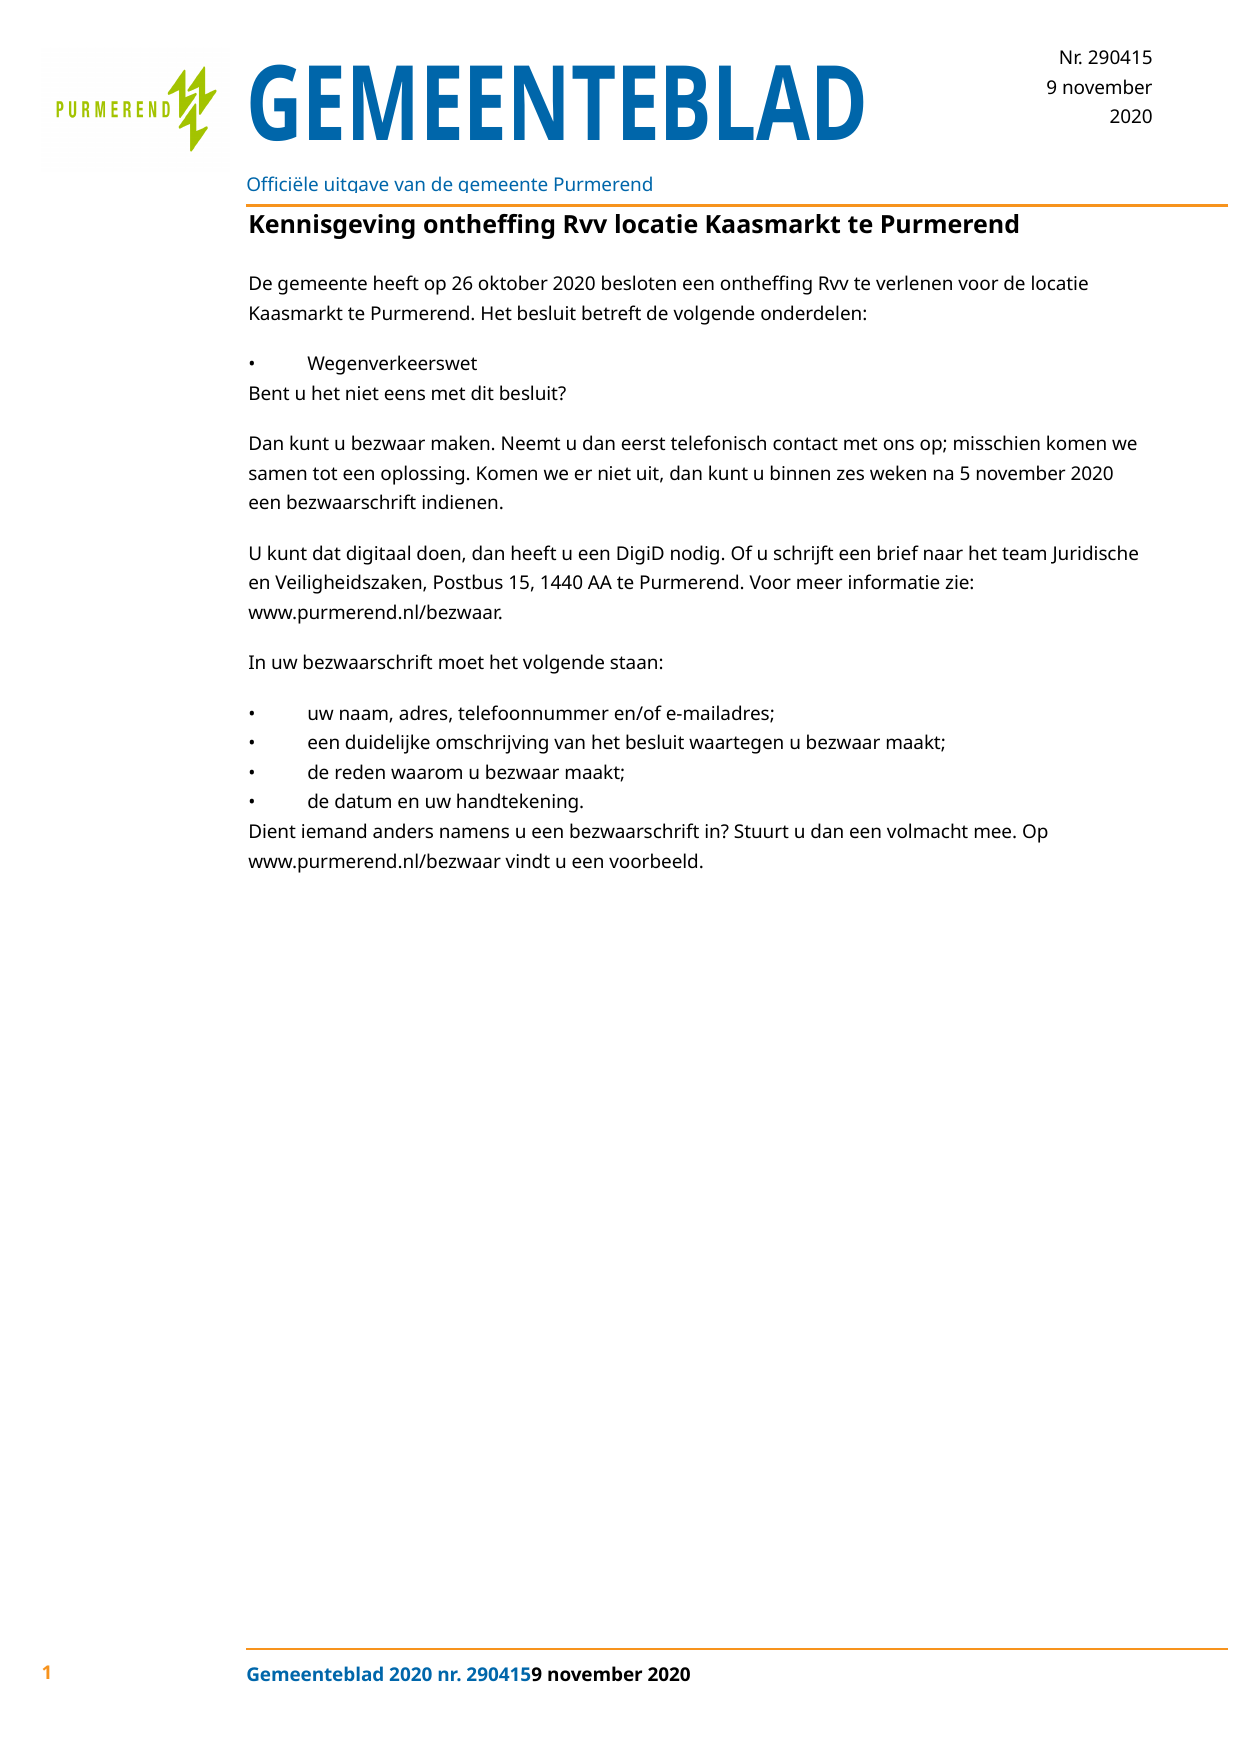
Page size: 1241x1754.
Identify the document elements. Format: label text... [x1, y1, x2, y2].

text Dient iemand anders namens u een bezwaarschrift in? Stuurt u dan een volmacht mee. Op www.purmerend.nl/bezwaar vindt u een voorbeeld. [248, 818, 1152, 873]
list uw naam, adres, telefoonnummer en/of e-mailadres; [248, 700, 1152, 726]
list de datum en uw handtekening. [248, 789, 1152, 814]
text Bent u het niet eens met dit besluit? [248, 380, 1152, 406]
text U kunt dat digitaal doen, dan heeft u een DigiD nodig. Of u schrijft een brief naar het team Juridische en Veiligheidszaken, Postbus 15, 1440 AA te Purmerend. Voor meer informatie zie: www.purmerend.nl/bezwaar. [248, 540, 1152, 625]
text Dan kunt u bezwaar maken. Neemt u dan eerst telefonisch contact met ons op; misschien komen we samen tot een oplossing. Komen we er niet uit, dan kunt u binnen zes weken na 5 november 2020 een bezwaarschrift indienen. [248, 430, 1152, 515]
picture [41, 47, 231, 172]
list de reden waarom u bezwaar maakt; [248, 759, 1152, 785]
list Wegenverkeerswet [248, 350, 1152, 376]
list een duidelijke omschrijving van het besluit waartegen u bezwaar maakt; [248, 729, 1152, 755]
text In uw bezwaarschrift moet het volgende staan: [248, 649, 1152, 675]
text De gemeente heeft op 26 oktober 2020 besloten een ontheffing Rvv te verlenen voor de locatie Kaasmarkt te Purmerend. Het besluit betreft de volgende onderdelen: [248, 270, 1152, 326]
text Kennisgeving ontheffing Rvv locatie Kaasmarkt te Purmerend [248, 207, 1152, 241]
